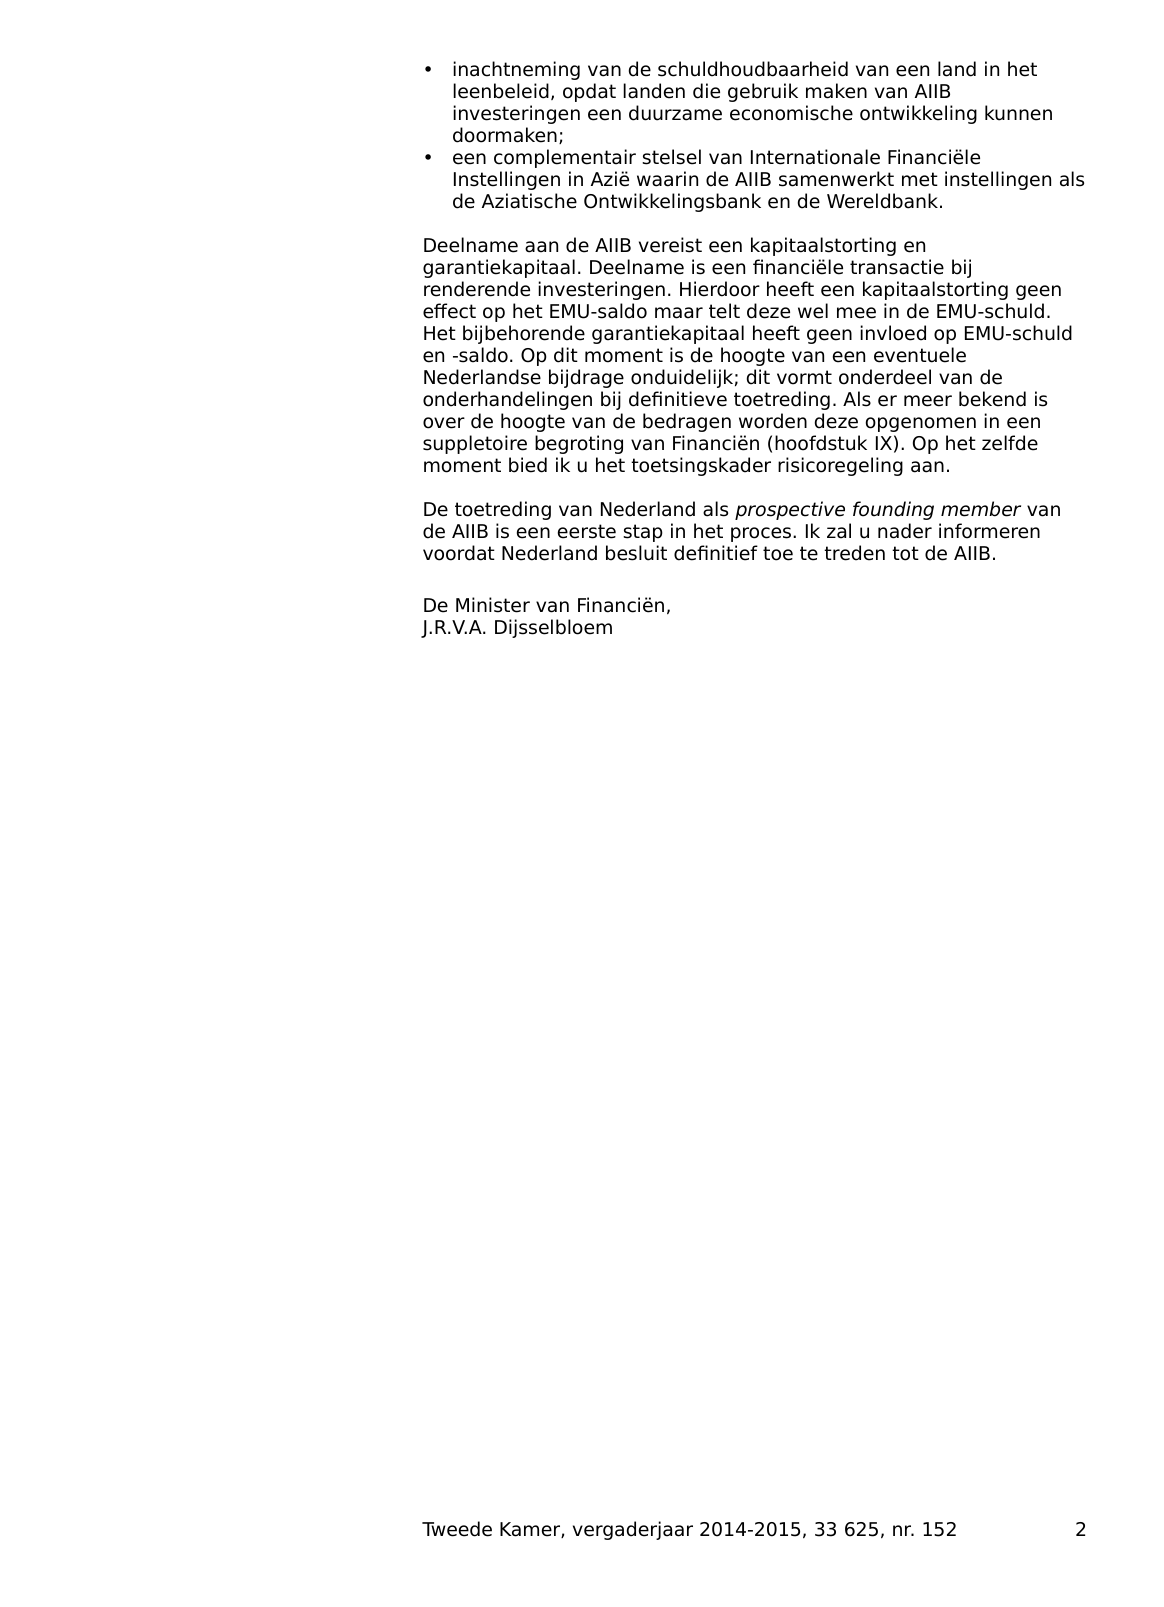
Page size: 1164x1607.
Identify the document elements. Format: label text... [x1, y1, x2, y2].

text • inachtneming van de schuldhoudbaarheid van een land in het leenbeleid, opdat landen die gebruik maken van AIIB investeringen een duurzame economische ontwikkeling kunnen doormaken; [422, 59, 1087, 147]
text Deelname aan de AIIB vereist een kapitaalstorting en garantiekapitaal. Deelname is een financiële transactie bij renderende investeringen. Hierdoor heeft een kapitaalstorting geen effect op het EMU-saldo maar telt deze wel mee in de EMU-schuld. Het bijbehorende garantiekapitaal heeft geen invloed op EMU-schuld en -saldo. Op dit moment is de hoogte van een eventuele Nederlandse bijdrage onduidelijk; dit vormt onderdeel van de onderhandelingen bij definitieve toetreding. Als er meer bekend is over de hoogte van de bedragen worden deze opgenomen in een suppletoire begroting van Financiën (hoofdstuk IX). Op het zelfde moment bied ik u het toetsingskader risicoregeling aan. [422, 235, 1087, 477]
text De Minister van Financiën, J.R.V.A. Dijsselbloem [422, 595, 1087, 639]
text • een complementair stelsel van Internationale Financiële Instellingen in Azië waarin de AIIB samenwerkt met instellingen als de Aziatische Ontwikkelingsbank en de Wereldbank. [422, 147, 1087, 213]
text De toetreding van Nederland als prospective founding member van de AIIB is een eerste stap in het proces. Ik zal u nader informeren voordat Nederland besluit definitief toe te treden tot de AIIB. [422, 499, 1087, 565]
